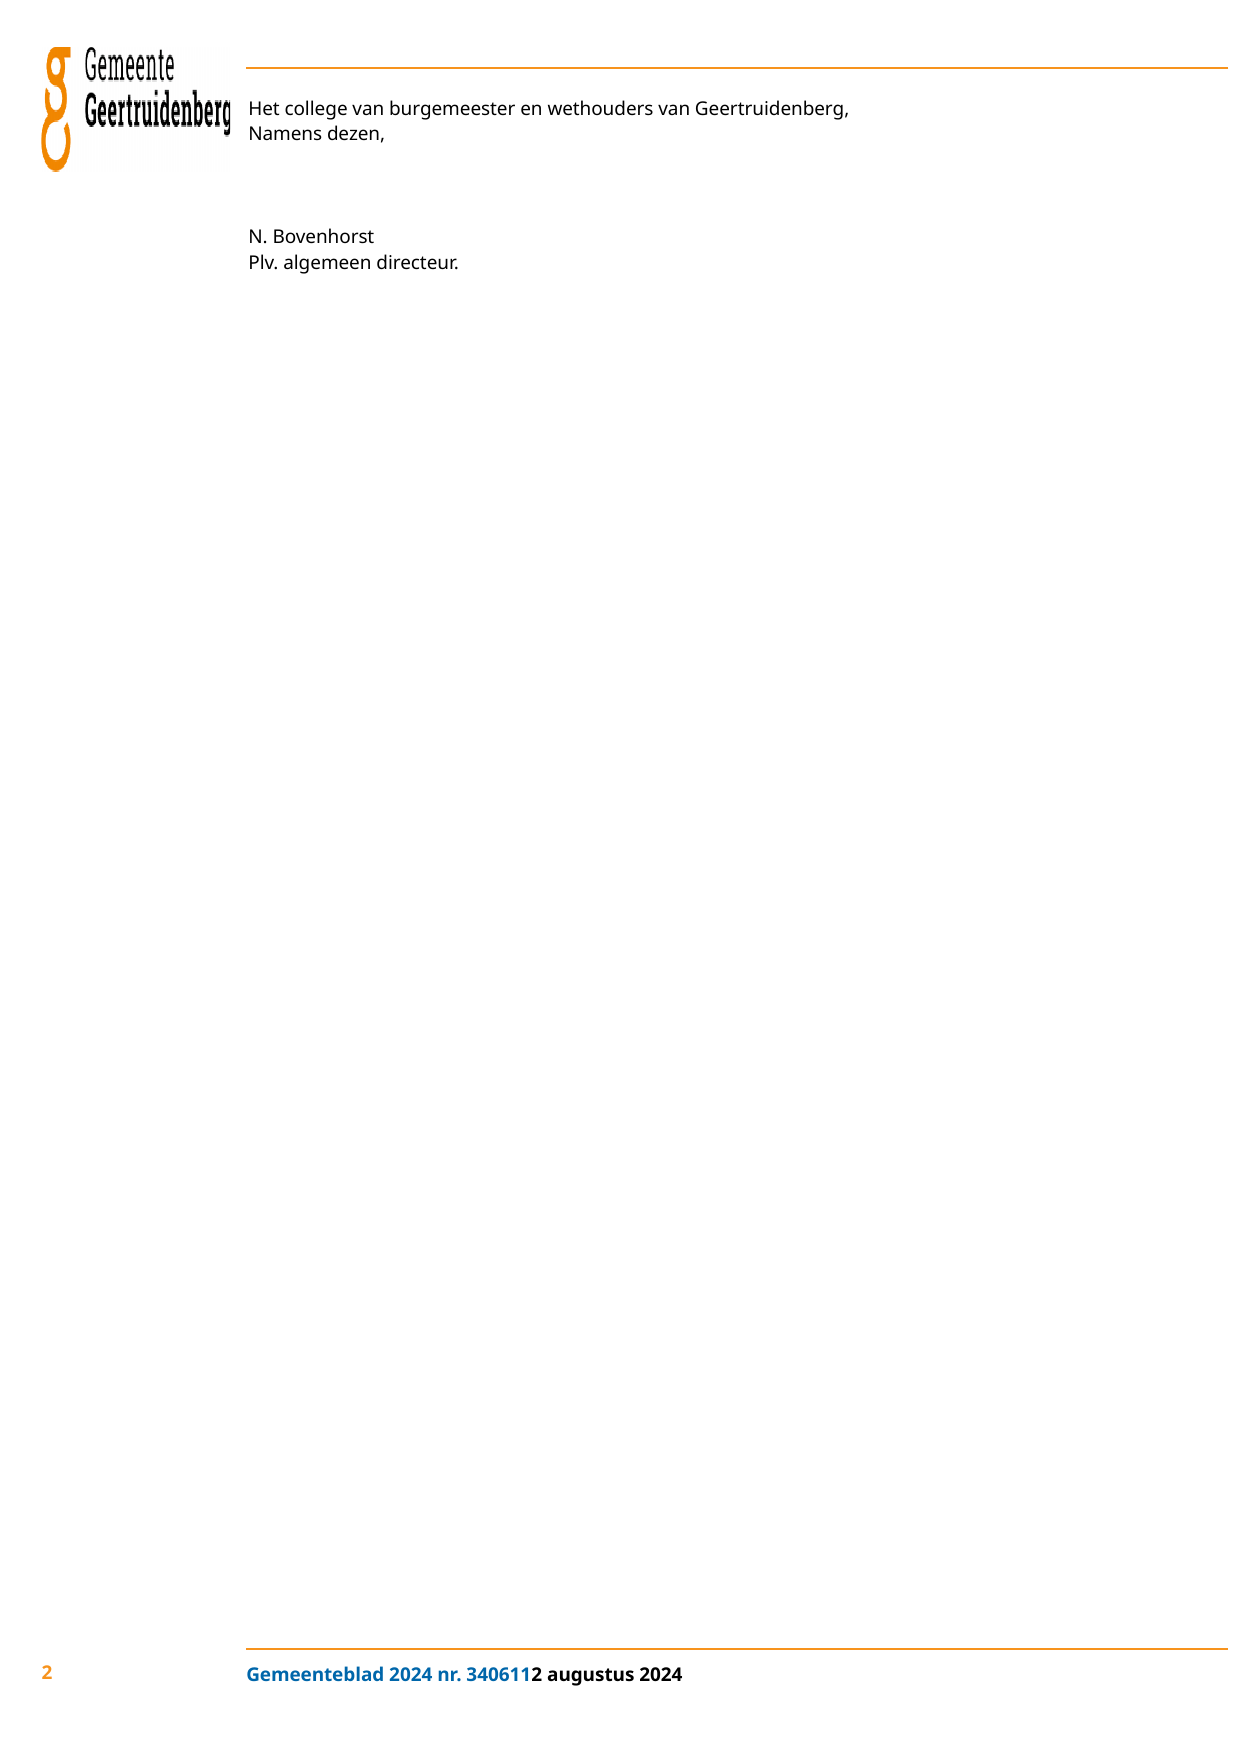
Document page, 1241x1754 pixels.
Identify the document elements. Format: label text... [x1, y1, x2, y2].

text Plv. algemeen directeur. [248, 249, 1152, 275]
text Namens dezen, [248, 121, 1152, 146]
picture [41, 47, 231, 172]
text N. Bovenhorst [248, 223, 1152, 249]
text Het college van burgemeester en wethouders van Geertruidenberg, [248, 95, 1152, 121]
